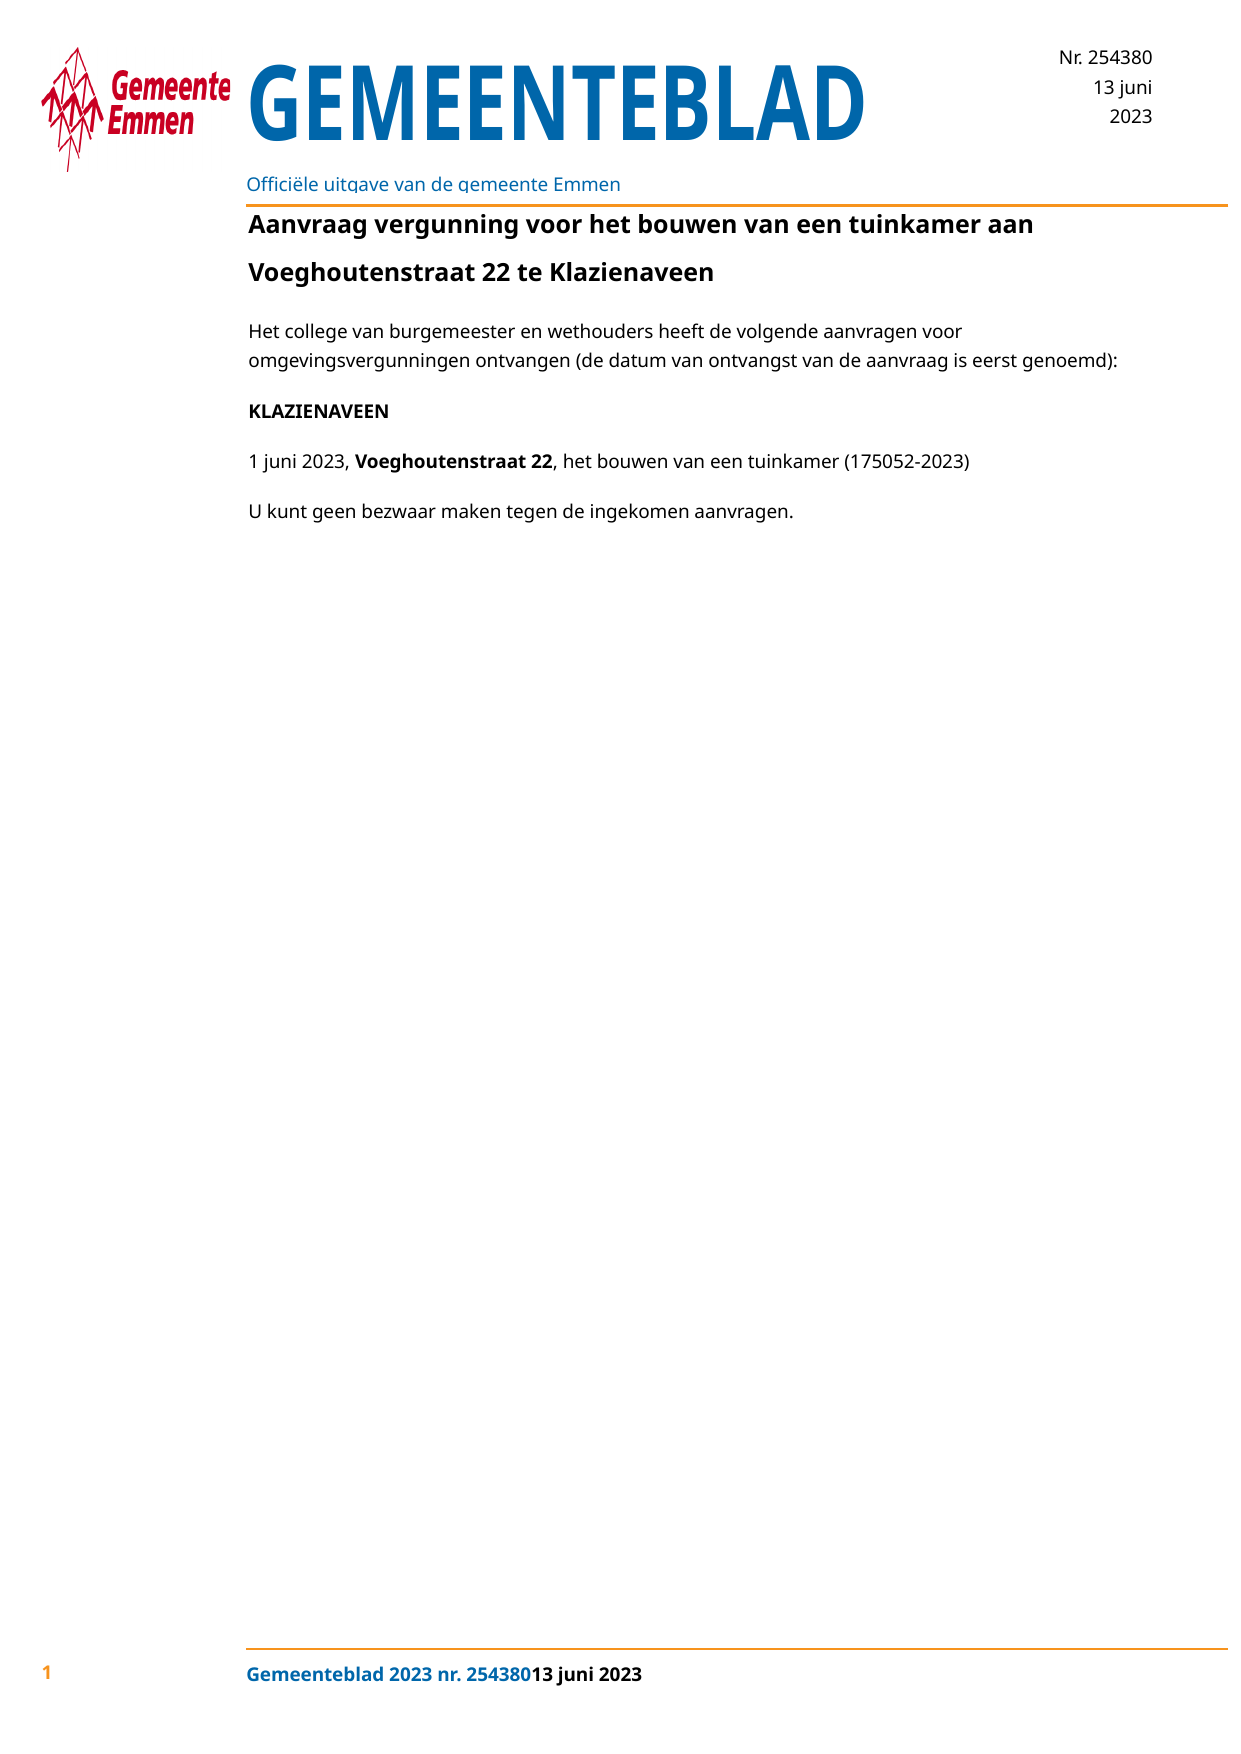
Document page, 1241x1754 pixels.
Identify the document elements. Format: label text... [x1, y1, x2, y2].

text KLAZIENAVEEN [248, 398, 1152, 424]
text U kunt geen bezwaar maken tegen de ingekomen aanvragen. [248, 499, 1152, 524]
text Aanvraag vergunning voor het bouwen van een tuinkamer aan Voeghoutenstraat 22 te Klazienaveen [248, 207, 1152, 288]
picture [41, 47, 231, 172]
text 1 juni 2023, Voeghoutenstraat 22, het bouwen van een tuinkamer (175052-2023) [248, 448, 1152, 474]
text Het college van burgemeester en wethouders heeft de volgende aanvragen voor omgevingsvergunningen ontvangen (de datum van ontvangst van de aanvraag is eerst genoemd): [248, 318, 1152, 373]
